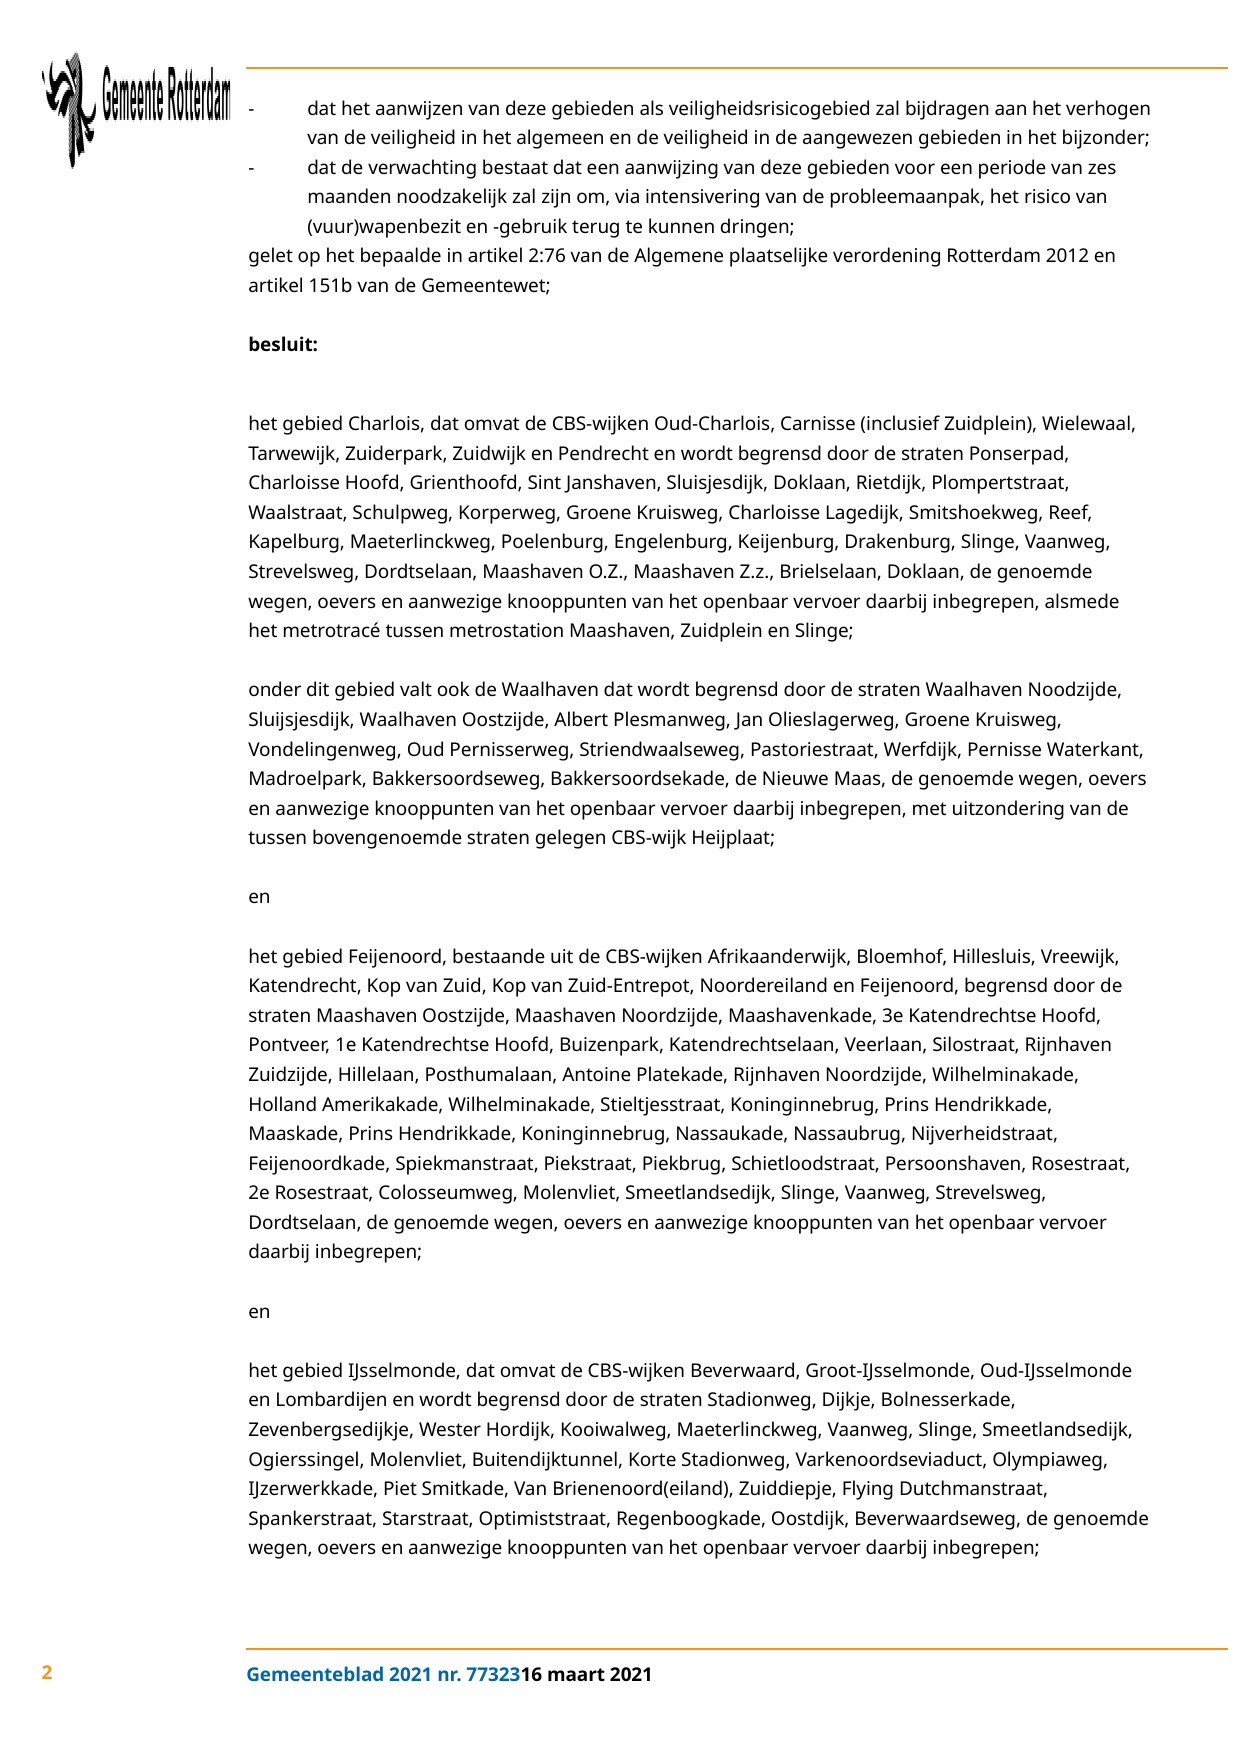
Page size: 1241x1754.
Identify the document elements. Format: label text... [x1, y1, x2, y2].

text besluit: [248, 331, 1152, 357]
picture [41, 47, 231, 172]
text het gebied Charlois, dat omvat de CBS-wijken Oud-Charlois, Carnisse (inclusief Zuidplein), Wielewaal, Tarwewijk, Zuiderpark, Zuidwijk en Pendrecht en wordt begrensd door de straten Ponserpad, Charloisse Hoofd, Grienthoofd, Sint Janshaven, Sluisjesdijk, Doklaan, Rietdijk, Plompertstraat, Waalstraat, Schulpweg, Korperweg, Groene Kruisweg, Charloisse Lagedijk, Smitshoekweg, Reef, Kapelburg, Maeterlinckweg, Poelenburg, Engelenburg, Keijenburg, Drakenburg, Slinge, Vaanweg, Strevelsweg, Dordtselaan, Maashaven O.Z., Maashaven Z.z., Brielselaan, Doklaan, de genoemde wegen, oevers en aanwezige knooppunten van het openbaar vervoer daarbij inbegrepen, alsmede het metrotracé tussen metrostation Maashaven, Zuidplein en Slinge; [248, 410, 1152, 643]
list dat het aanwijzen van deze gebieden als veiligheidsrisicogebied zal bijdragen aan het verhogen van de veiligheid in het algemeen en de veiligheid in de aangewezen gebieden in het bijzonder; [248, 95, 1152, 150]
list dat de verwachting bestaat dat een aanwijzing van deze gebieden voor een periode van zes maanden noodzakelijk zal zijn om, via intensivering van de probleemaanpak, het risico van (vuur)wapenbezit en -gebruik terug te kunnen dringen; [248, 154, 1152, 239]
text en [248, 1298, 1152, 1323]
text en [248, 884, 1152, 909]
text gelet op het bepaalde in artikel 2:76 van de Algemene plaatselijke verordening Rotterdam 2012 en artikel 151b van de Gemeentewet; [248, 243, 1152, 298]
text het gebied Feijenoord, bestaande uit de CBS-wijken Afrikaanderwijk, Bloemhof, Hillesluis, Vreewijk, Katendrecht, Kop van Zuid, Kop van Zuid-Entrepot, Noordereiland en Feijenoord, begrensd door de straten Maashaven Oostzijde, Maashaven Noordzijde, Maashavenkade, 3e Katendrechtse Hoofd, Pontveer, 1e Katendrechtse Hoofd, Buizenpark, Katendrechtselaan, Veerlaan, Silostraat, Rijnhaven Zuidzijde, Hillelaan, Posthumalaan, Antoine Platekade, Rijnhaven Noordzijde, Wilhelminakade, Holland Amerikakade, Wilhelminakade, Stieltjesstraat, Koninginnebrug, Prins Hendrikkade, Maaskade, Prins Hendrikkade, Koninginnebrug, Nassaukade, Nassaubrug, Nijverheidstraat, Feijenoordkade, Spiekmanstraat, Piekstraat, Piekbrug, Schietloodstraat, Persoonshaven, Rosestraat, 2e Rosestraat, Colosseumweg, Molenvliet, Smeetlandsedijk, Slinge, Vaanweg, Strevelsweg, Dordtselaan, de genoemde wegen, oevers en aanwezige knooppunten van het openbaar vervoer daarbij inbegrepen; [248, 943, 1152, 1264]
text het gebied IJsselmonde, dat omvat de CBS-wijken Beverwaard, Groot-IJsselmonde, Oud-IJsselmonde en Lombardijen en wordt begrensd door de straten Stadionweg, Dijkje, Bolnesserkade, Zevenbergsedijkje, Wester Hordijk, Kooiwalweg, Maeterlinckweg, Vaanweg, Slinge, Smeetlandsedijk, Ogierssingel, Molenvliet, Buitendijktunnel, Korte Stadionweg, Varkenoordseviaduct, Olympiaweg, IJzerwerkkade, Piet Smitkade, Van Brienenoord(eiland), Zuiddiepje, Flying Dutchmanstraat, Spankerstraat, Starstraat, Optimiststraat, Regenboogkade, Oostdijk, Beverwaardseweg, de genoemde wegen, oevers en aanwezige knooppunten van het openbaar vervoer daarbij inbegrepen; [248, 1357, 1152, 1560]
text onder dit gebied valt ook de Waalhaven dat wordt begrensd door de straten Waalhaven Noodzijde, Sluijsjesdijk, Waalhaven Oostzijde, Albert Plesmanweg, Jan Olieslagerweg, Groene Kruisweg, Vondelingenweg, Oud Pernisserweg, Striendwaalseweg, Pastoriestraat, Werfdijk, Pernisse Waterkant, Madroelpark, Bakkersoordseweg, Bakkersoordsekade, de Nieuwe Maas, de genoemde wegen, oevers en aanwezige knooppunten van het openbaar vervoer daarbij inbegrepen, met uitzondering van de tussen bovengenoemde straten gelegen CBS-wijk Heijplaat; [248, 677, 1152, 850]
